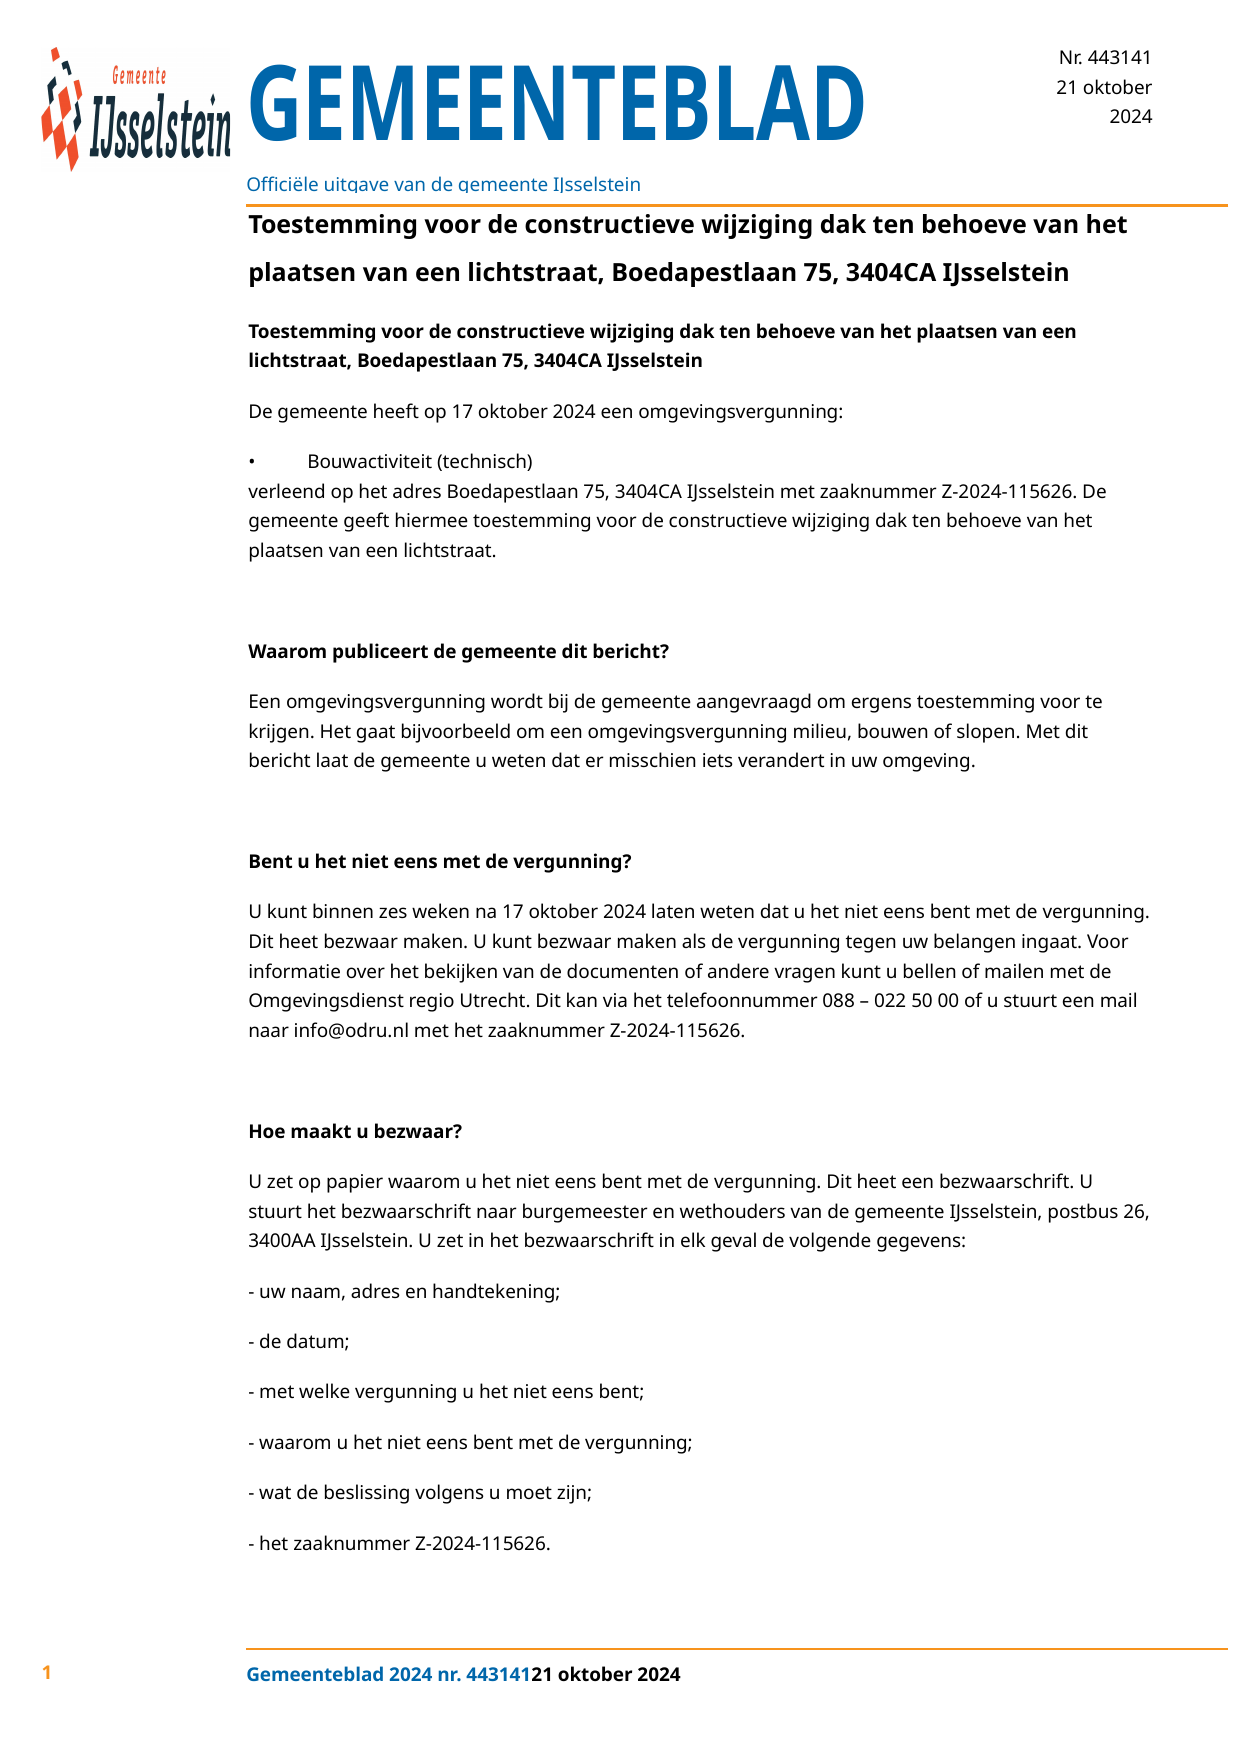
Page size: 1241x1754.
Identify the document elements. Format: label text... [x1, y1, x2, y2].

text - wat de beslissing volgens u moet zijn; [248, 1479, 1152, 1505]
text U kunt binnen zes weken na 17 oktober 2024 laten weten dat u het niet eens bent met de vergunning. Dit heet bezwaar maken. U kunt bezwaar maken als de vergunning tegen uw belangen ingaat. Voor informatie over het bekijken van de documenten of andere vragen kunt u bellen of mailen met de Omgevingsdienst regio Utrecht. Dit kan via het telefoonnummer 088 – 022 50 00 of u stuurt een mail naar info@odru.nl met het zaaknummer Z-2024-115626. [248, 899, 1152, 1043]
text - uw naam, adres en handtekening; [248, 1278, 1152, 1304]
text verleend op het adres Boedapestlaan 75, 3404CA IJsselstein met zaaknummer Z-2024-115626. De gemeente geeft hiermee toestemming voor de constructieve wijziging dak ten behoeve van het plaatsen van een lichtstraat. [248, 478, 1152, 563]
text - de datum; [248, 1328, 1152, 1354]
text Toestemming voor de constructieve wijziging dak ten behoeve van het plaatsen van een lichtstraat, Boedapestlaan 75, 3404CA IJsselstein [248, 318, 1152, 373]
text - waarom u het niet eens bent met de vergunning; [248, 1429, 1152, 1455]
text Waarom publiceert de gemeente dit bericht? [248, 638, 1152, 664]
text Bent u het niet eens met de vergunning? [248, 848, 1152, 874]
text - het zaaknummer Z-2024-115626. [248, 1530, 1152, 1556]
list Bouwactiviteit (technisch) [248, 448, 1152, 474]
text - met welke vergunning u het niet eens bent; [248, 1379, 1152, 1404]
text U zet op papier waarom u het niet eens bent met de vergunning. Dit heet een bezwaarschrift. U stuurt het bezwaarschrift naar burgemeester en wethouders van de gemeente IJsselstein, postbus 26, 3400AA IJsselstein. U zet in het bezwaarschrift in elk geval de volgende gegevens: [248, 1168, 1152, 1253]
text Toestemming voor de constructieve wijziging dak ten behoeve van het plaatsen van een lichtstraat, Boedapestlaan 75, 3404CA IJsselstein [248, 207, 1152, 288]
picture [41, 47, 231, 172]
text Hoe maakt u bezwaar? [248, 1118, 1152, 1144]
text De gemeente heeft op 17 oktober 2024 een omgevingsvergunning: [248, 398, 1152, 424]
text Een omgevingsvergunning wordt bij de gemeente aangevraagd om ergens toestemming voor te krijgen. Het gaat bijvoorbeeld om een omgevingsvergunning milieu, bouwen of slopen. Met dit bericht laat de gemeente u weten dat er misschien iets verandert in uw omgeving. [248, 688, 1152, 773]
